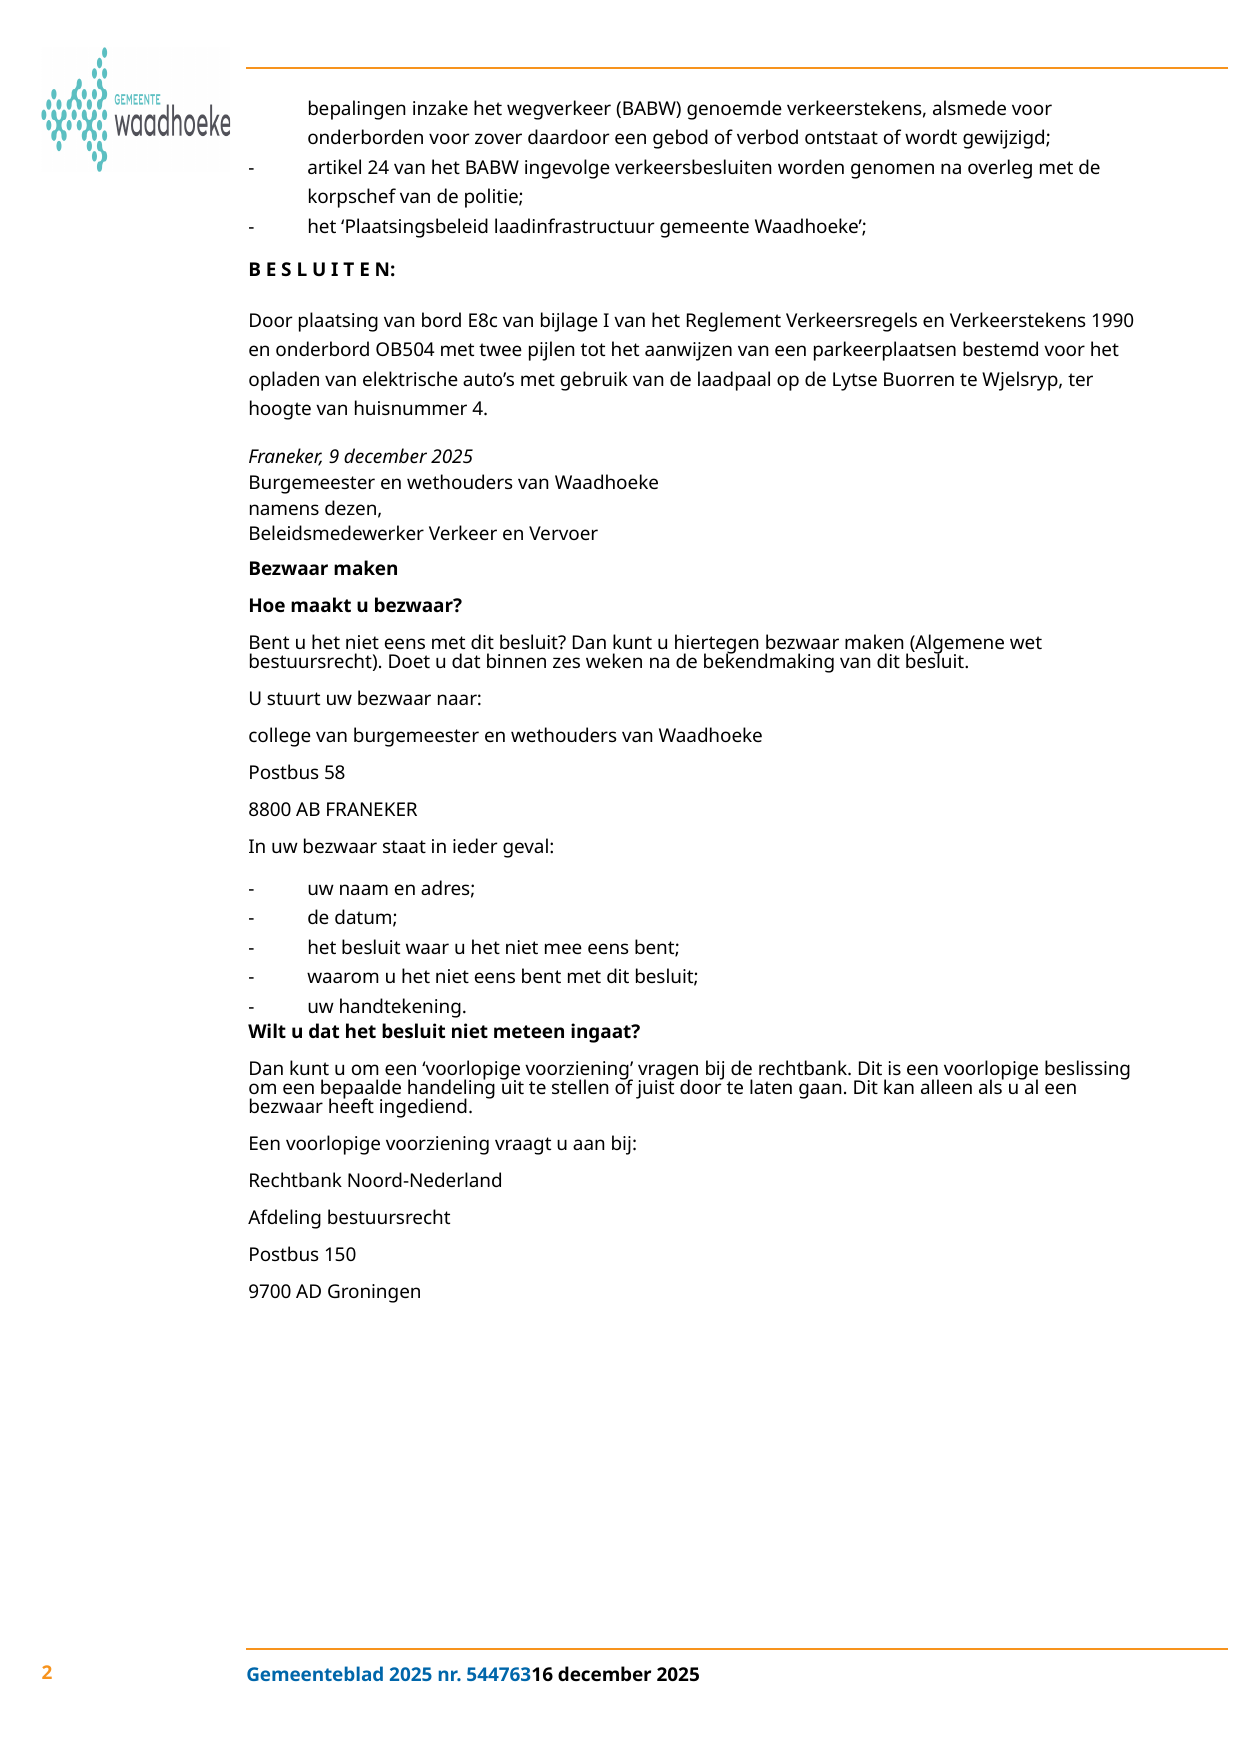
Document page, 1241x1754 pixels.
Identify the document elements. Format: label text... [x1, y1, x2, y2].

text Wilt u dat het besluit niet meteen ingaat? [248, 1023, 1152, 1042]
list waarom u het niet eens bent met dit besluit; [248, 964, 1152, 989]
text Dan kunt u om een ‘voorlopige voorziening’ vragen bij de rechtbank. Dit is een voorlopige beslissing om een bepaalde handeling uit te stellen of juist door te laten gaan. Dit kan alleen als u al een bezwaar heeft ingediend. [248, 1060, 1152, 1118]
text Door plaatsing van bord E8c van bijlage I van het Reglement Verkeersregels en Verkeerstekens 1990 en onderbord OB504 met twee pijlen tot het aanwijzen van een parkeerplaatsen bestemd voor het opladen van elektrische auto’s met gebruik van de laadpaal op de Lytse Buorren te Wjelsryp, ter hoogte van huisnummer 4. [248, 307, 1152, 421]
text Franeker, 9 december 2025 [248, 443, 1152, 469]
text Postbus 58 [248, 764, 1152, 783]
text Een voorlopige voorziening vraagt u aan bij: [248, 1135, 1152, 1155]
text Beleidsmedewerker Verkeer en Vervoer [248, 521, 1152, 546]
picture [41, 47, 231, 172]
text 8800 AB FRANEKER [248, 801, 1152, 820]
text In uw bezwaar staat in ieder geval: [248, 838, 1152, 857]
text Bent u het niet eens met dit besluit? Dan kunt u hiertegen bezwaar maken (Algemene wet bestuursrecht). Doet u dat binnen zes weken na de bekendmaking van dit besluit. [248, 634, 1152, 672]
text college van burgemeester en wethouders van Waadhoeke [248, 727, 1152, 746]
list het besluit waar u het niet mee eens bent; [248, 934, 1152, 960]
list het ‘Plaatsingsbeleid laadinfrastructuur gemeente Waadhoeke’; [248, 213, 1152, 239]
text 9700 AD Groningen [248, 1283, 1152, 1303]
text Rechtbank Noord-Nederland [248, 1172, 1152, 1192]
text Bezwaar maken [248, 560, 1152, 579]
text Afdeling bestuursrecht [248, 1209, 1152, 1229]
text U stuurt uw bezwaar naar: [248, 690, 1152, 709]
text Hoe maakt u bezwaar? [248, 597, 1152, 616]
list bepalingen inzake het wegverkeer (BABW) genoemde verkeerstekens, alsmede voor onderborden voor zover daardoor een gebod of verbod ontstaat of wordt gewijzigd; [248, 95, 1152, 150]
list artikel 24 van het BABW ingevolge verkeersbesluiten worden genomen na overleg met de korpschef van de politie; [248, 154, 1152, 209]
list uw handtekening. [248, 993, 1152, 1019]
text B E S L U I T E N: [248, 256, 1152, 282]
text Burgemeester en wethouders van Waadhoeke [248, 469, 1152, 495]
list de datum; [248, 904, 1152, 930]
text Postbus 150 [248, 1246, 1152, 1266]
text namens dezen, [248, 495, 1152, 521]
list uw naam en adres; [248, 875, 1152, 901]
